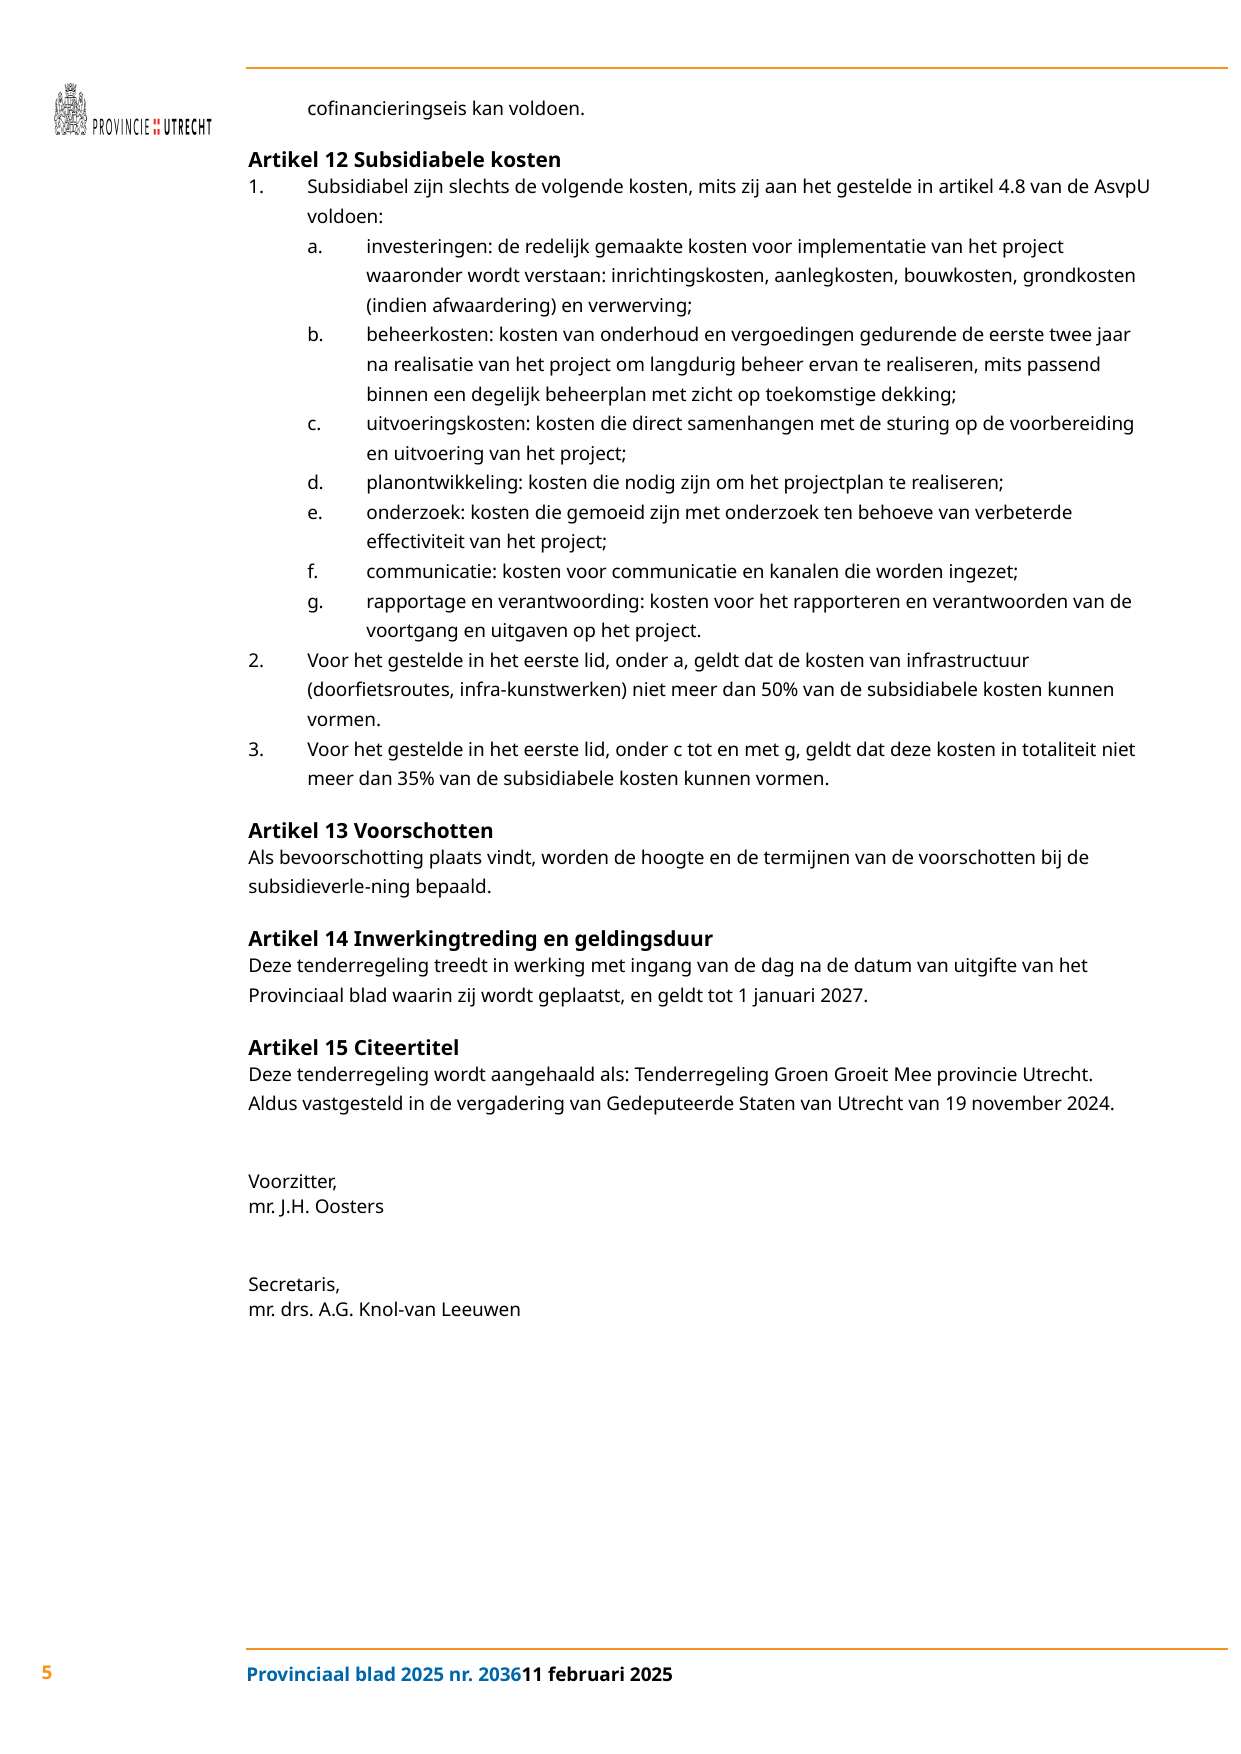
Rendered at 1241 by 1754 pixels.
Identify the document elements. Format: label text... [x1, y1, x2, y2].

text Artikel 13 Voorschotten [248, 816, 1152, 844]
text Voorzitter, [248, 1168, 1152, 1193]
list Voor het gestelde in het eerste lid, onder a, geldt dat de kosten van infrastructuur (doorfietsroutes, infra-kunstwerken) niet meer dan 50% van de subsidiabele kosten kunnen vormen. [248, 647, 1152, 732]
text Deze tenderregeling wordt aangehaald als: Tenderregeling Groen Groeit Mee provincie Utrecht. [248, 1061, 1152, 1087]
list cofinancieringseis kan voldoen. [248, 95, 1152, 121]
picture [41, 47, 231, 172]
text Als bevoorschotting plaats vindt, worden de hoogte en de termijnen van de voorschotten bij de subsidieverle-ning bepaald. [248, 844, 1152, 899]
text mr. J.H. Oosters [248, 1193, 1152, 1219]
list uitvoeringskosten: kosten die direct samenhangen met de sturing op de voorbereiding en uitvoering van het project; [307, 410, 1152, 466]
list beheerkosten: kosten van onderhoud en vergoedingen gedurende de eerste twee jaar na realisatie van het project om langdurig beheer ervan te realiseren, mits passend binnen een degelijk beheerplan met zicht op toekomstige dekking; [307, 322, 1152, 406]
list communicatie: kosten voor communicatie en kanalen die worden ingezet; [307, 558, 1152, 584]
list Voor het gestelde in het eerste lid, onder c tot en met g, geldt dat deze kosten in totaliteit niet meer dan 35% van de subsidiabele kosten kunnen vormen. [248, 736, 1152, 791]
text Artikel 12 Subsidiabele kosten [248, 145, 1152, 174]
list onderzoek: kosten die gemoeid zijn met onderzoek ten behoeve van verbeterde effectiviteit van het project; [307, 499, 1152, 554]
text Deze tenderregeling treedt in werking met ingang van de dag na de datum van uitgifte van het Provinciaal blad waarin zij wordt geplaatst, en geldt tot 1 januari 2027. [248, 953, 1152, 1008]
text Artikel 14 Inwerkingtreding en geldingsduur [248, 924, 1152, 953]
list Subsidiabel zijn slechts de volgende kosten, mits zij aan het gestelde in artikel 4.8 van de AsvpU voldoen: [248, 174, 1152, 229]
list investeringen: de redelijk gemaakte kosten voor implementatie van het project waaronder wordt verstaan: inrichtingskosten, aanlegkosten, bouwkosten, grondkosten (indien afwaardering) en verwerving; [307, 233, 1152, 318]
text Artikel 15 Citeertitel [248, 1033, 1152, 1061]
text mr. drs. A.G. Knol-van Leeuwen [248, 1296, 1152, 1322]
list rapportage en verantwoording: kosten voor het rapporteren en verantwoorden van de voortgang en uitgaven op het project. [307, 588, 1152, 643]
text Aldus vastgesteld in de vergadering van Gedeputeerde Staten van Utrecht van 19 november 2024. [248, 1091, 1152, 1116]
list planontwikkeling: kosten die nodig zijn om het projectplan te realiseren; [307, 469, 1152, 495]
text Secretaris, [248, 1271, 1152, 1296]
